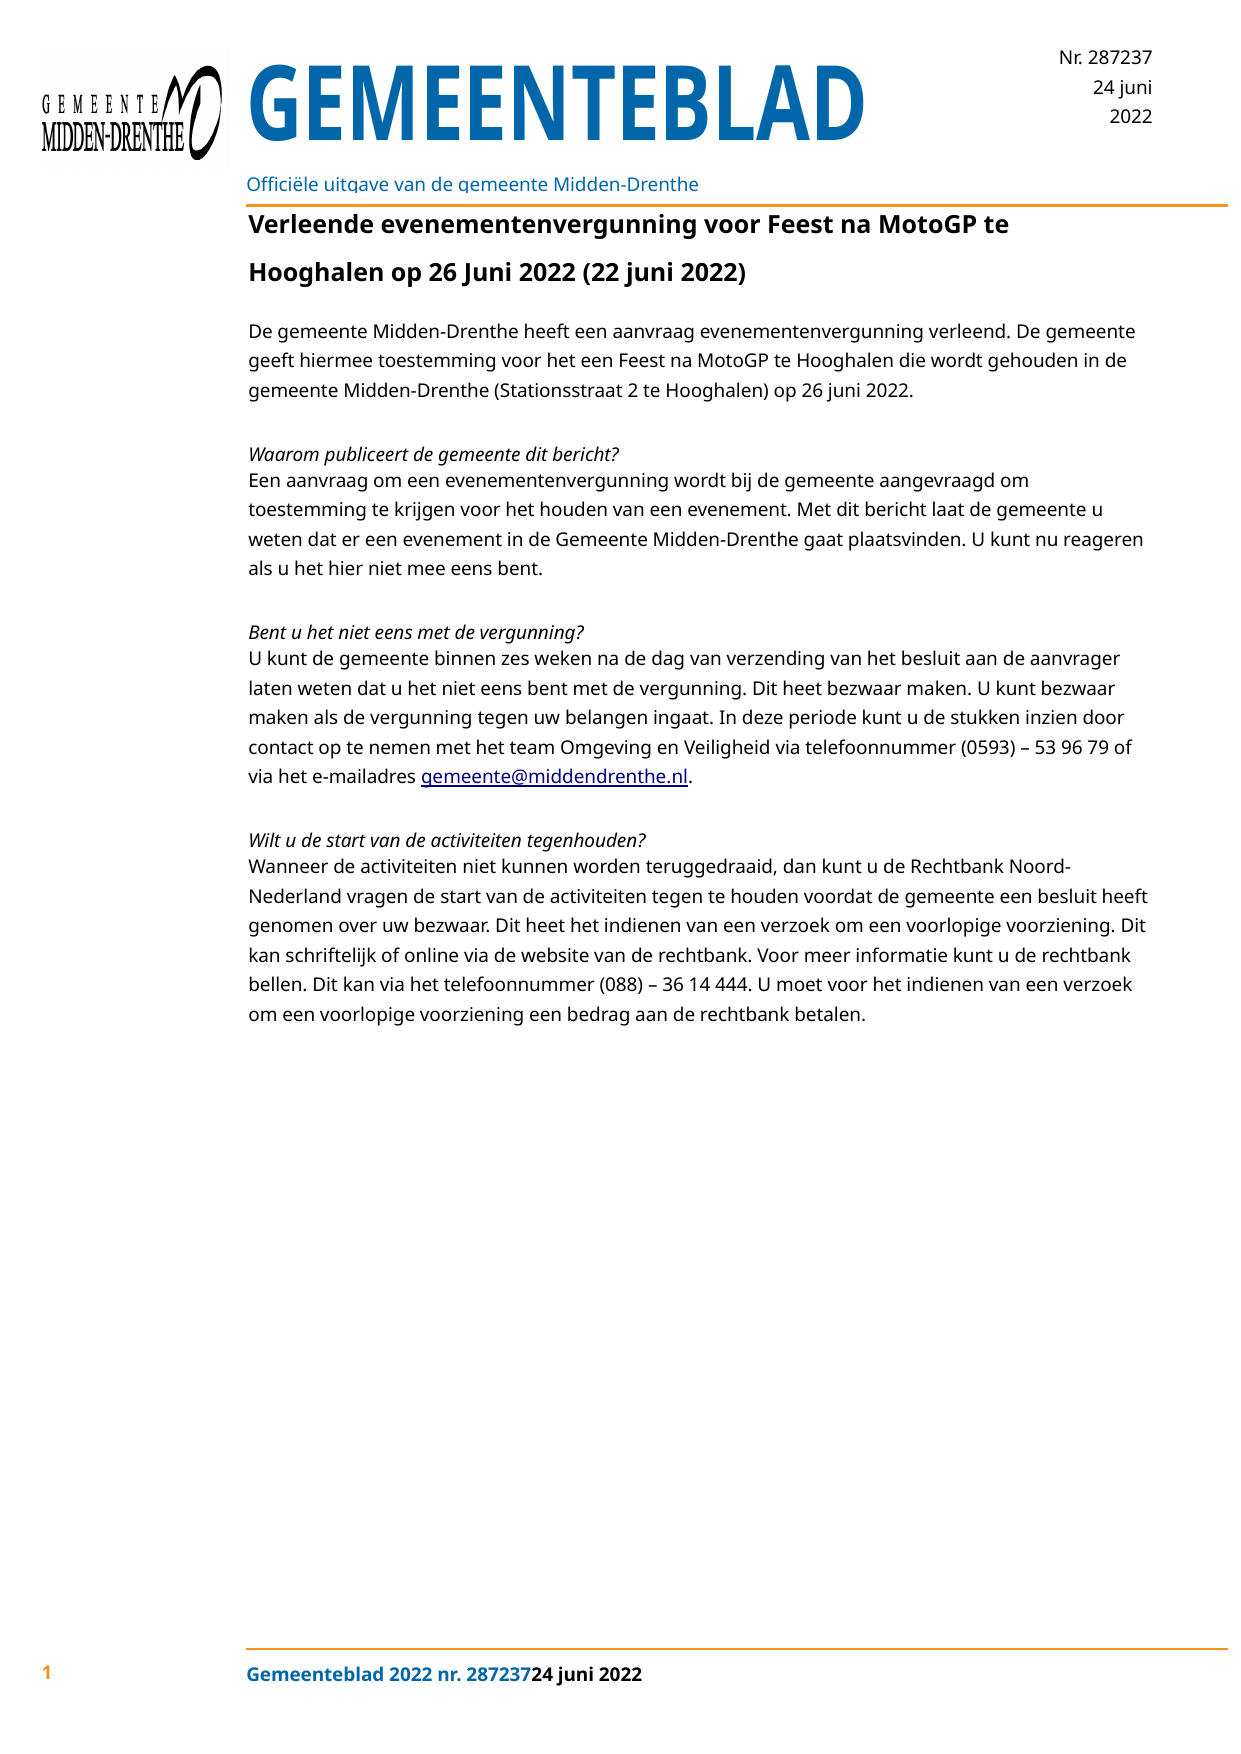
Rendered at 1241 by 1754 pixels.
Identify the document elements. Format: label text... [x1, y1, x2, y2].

text Waarom publiceert de gemeente dit bericht? [248, 441, 1152, 467]
text Bent u het niet eens met de vergunning? [248, 619, 1152, 645]
text Wanneer de activiteiten niet kunnen worden teruggedraaid, dan kunt u de Rechtbank Noord-Nederland vragen de start van de activiteiten tegen te houden voordat de gemeente een besluit heeft genomen over uw bezwaar. Dit heet het indienen van een verzoek om een voorlopige voorziening. Dit kan schriftelijk of online via de website van de rechtbank. Voor meer informatie kunt u de rechtbank bellen. Dit kan via het telefoonnummer (088) – 36 14 444. U moet voor het indienen van een verzoek om een voorlopige voorziening een bedrag aan de rechtbank betalen. [248, 853, 1152, 1027]
text U kunt de gemeente binnen zes weken na de dag van verzending van het besluit aan de aanvrager laten weten dat u het niet eens bent met de vergunning. Dit heet bezwaar maken. U kunt bezwaar maken als de vergunning tegen uw belangen ingaat. In deze periode kunt u de stukken inzien door contact op te nemen met het team Omgeving en Veiligheid via telefoonnummer (0593) – 53 96 79 of via het e-mailadres gemeente@middendrenthe.nl. [248, 645, 1152, 789]
picture [41, 47, 231, 172]
text Wilt u de start van de activiteiten tegenhouden? [248, 827, 1152, 853]
text De gemeente Midden-Drenthe heeft een aanvraag evenementenvergunning verleend. De gemeente geeft hiermee toestemming voor het een Feest na MotoGP te Hooghalen die wordt gehouden in de gemeente Midden-Drenthe (Stationsstraat 2 te Hooghalen) op 26 juni 2022. [248, 318, 1152, 403]
text Verleende evenementenvergunning voor Feest na MotoGP te Hooghalen op 26 Juni 2022 (22 juni 2022) [248, 207, 1152, 288]
text Een aanvraag om een evenementenvergunning wordt bij de gemeente aangevraagd om toestemming te krijgen voor het houden van een evenement. Met dit bericht laat de gemeente u weten dat er een evenement in de Gemeente Midden-Drenthe gaat plaatsvinden. U kunt nu reageren als u het hier niet mee eens bent. [248, 467, 1152, 581]
